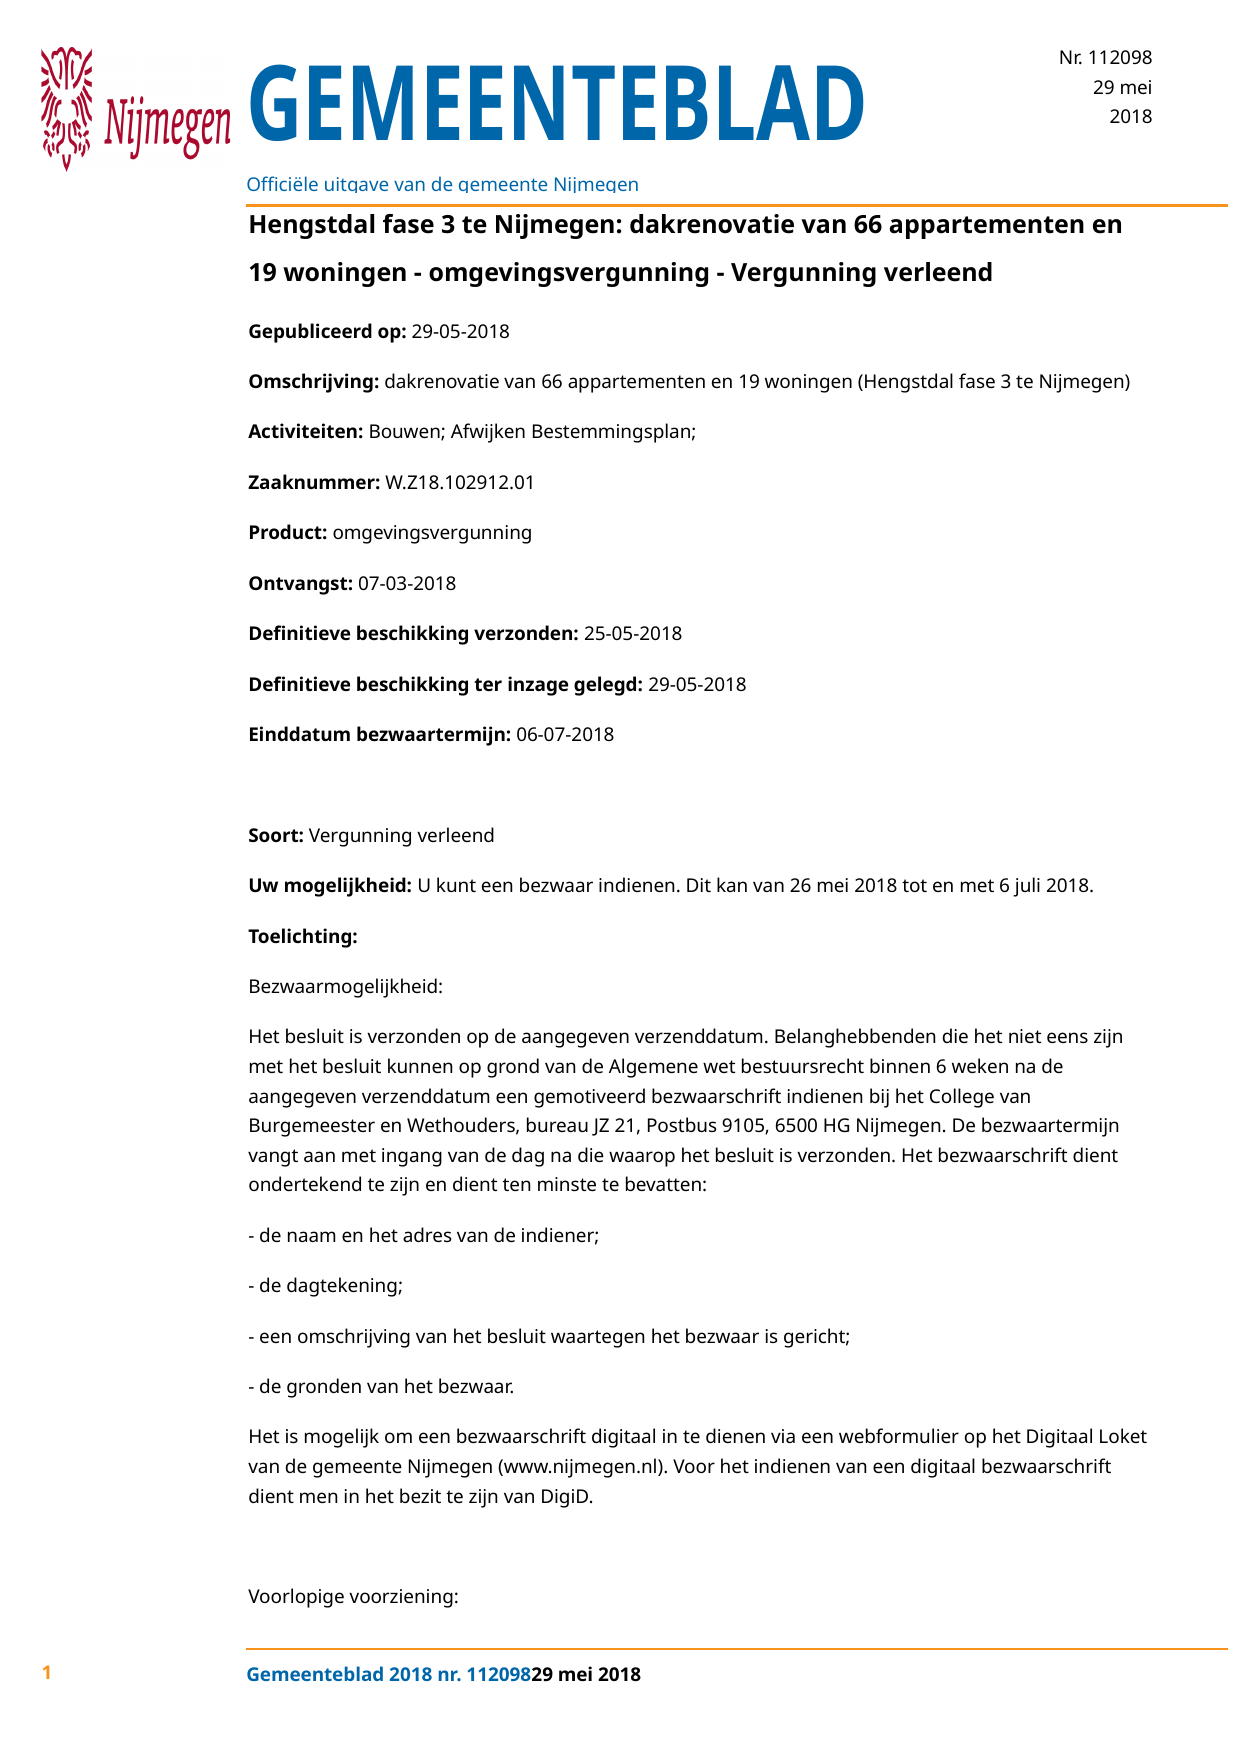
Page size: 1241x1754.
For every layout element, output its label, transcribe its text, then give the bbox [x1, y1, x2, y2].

text Gepubliceerd op: 29-05-2018 [248, 318, 1152, 344]
text Activiteiten: Bouwen; Afwijken Bestemmingsplan; [248, 419, 1152, 444]
text Hengstdal fase 3 te Nijmegen: dakrenovatie van 66 appartementen en 19 woningen - omgevingsvergunning - Vergunning verleend [248, 207, 1152, 288]
text Omschrijving: dakrenovatie van 66 appartementen en 19 woningen (Hengstdal fase 3 te Nijmegen) [248, 368, 1152, 394]
text - de dagtekening; [248, 1272, 1152, 1298]
text - de naam en het adres van de indiener; [248, 1222, 1152, 1248]
text - de gronden van het bezwaar. [248, 1373, 1152, 1399]
text Het besluit is verzonden op de aangegeven verzenddatum. Belanghebbenden die het niet eens zijn met het besluit kunnen op grond van de Algemene wet bestuursrecht binnen 6 weken na de aangegeven verzenddatum een gemotiveerd bezwaarschrift indienen bij het College van Burgemeester en Wethouders, bureau JZ 21, Postbus 9105, 6500 HG Nijmegen. De bezwaartermijn vangt aan met ingang van de dag na die waarop het besluit is verzonden. Het bezwaarschrift dient ondertekend te zijn en dient ten minste te bevatten: [248, 1024, 1152, 1197]
text Voorlopige voorziening: [248, 1584, 1152, 1609]
text Ontvangst: 07-03-2018 [248, 570, 1152, 596]
text Definitieve beschikking ter inzage gelegd: 29-05-2018 [248, 671, 1152, 697]
text - een omschrijving van het besluit waartegen het bezwaar is gericht; [248, 1323, 1152, 1349]
text Einddatum bezwaartermijn: 06-07-2018 [248, 721, 1152, 747]
text Toelichting: [248, 923, 1152, 949]
text Product: omgevingsvergunning [248, 519, 1152, 545]
picture [41, 47, 231, 172]
text Uw mogelijkheid: U kunt een bezwaar indienen. Dit kan van 26 mei 2018 tot en met 6 juli 2018. [248, 872, 1152, 898]
text Zaaknummer: W.Z18.102912.01 [248, 469, 1152, 495]
text Bezwaarmogelijkheid: [248, 973, 1152, 999]
text Soort: Vergunning verleend [248, 822, 1152, 848]
text Het is mogelijk om een bezwaarschrift digitaal in te dienen via een webformulier op het Digitaal Loket van de gemeente Nijmegen (www.nijmegen.nl). Voor het indienen van een digitaal bezwaarschrift dient men in het bezit te zijn van DigiD. [248, 1424, 1152, 1509]
text Definitieve beschikking verzonden: 25-05-2018 [248, 620, 1152, 646]
